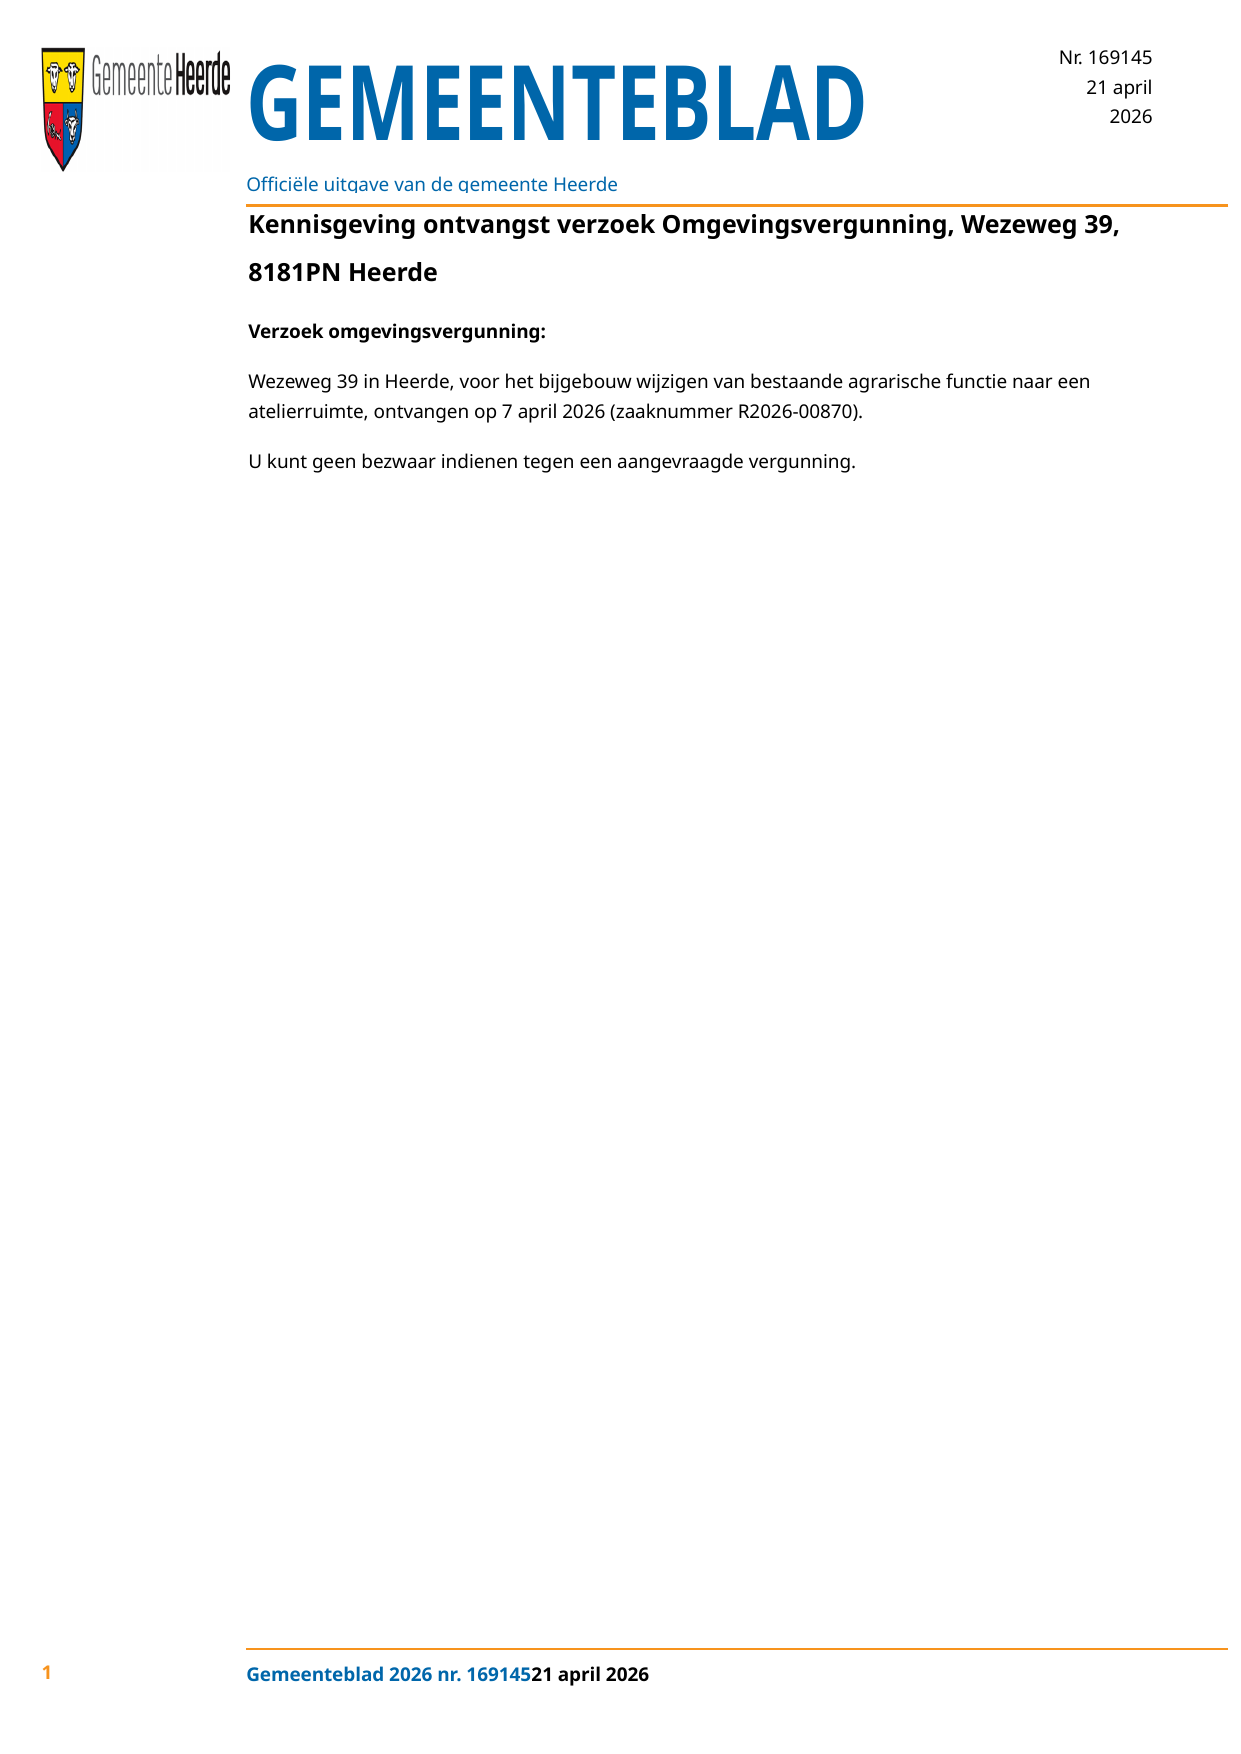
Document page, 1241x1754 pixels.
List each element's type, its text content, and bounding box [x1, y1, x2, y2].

text Verzoek omgevingsvergunning: [248, 318, 1152, 344]
text Kennisgeving ontvangst verzoek Omgevingsvergunning, Wezeweg 39, 8181PN Heerde [248, 207, 1152, 288]
text Wezeweg 39 in Heerde, voor het bijgebouw wijzigen van bestaande agrarische functie naar een atelierruimte, ontvangen op 7 april 2026 (zaaknummer R2026-00870). [248, 368, 1152, 424]
text U kunt geen bezwaar indienen tegen een aangevraagde vergunning. [248, 448, 1152, 474]
picture [41, 47, 231, 172]
